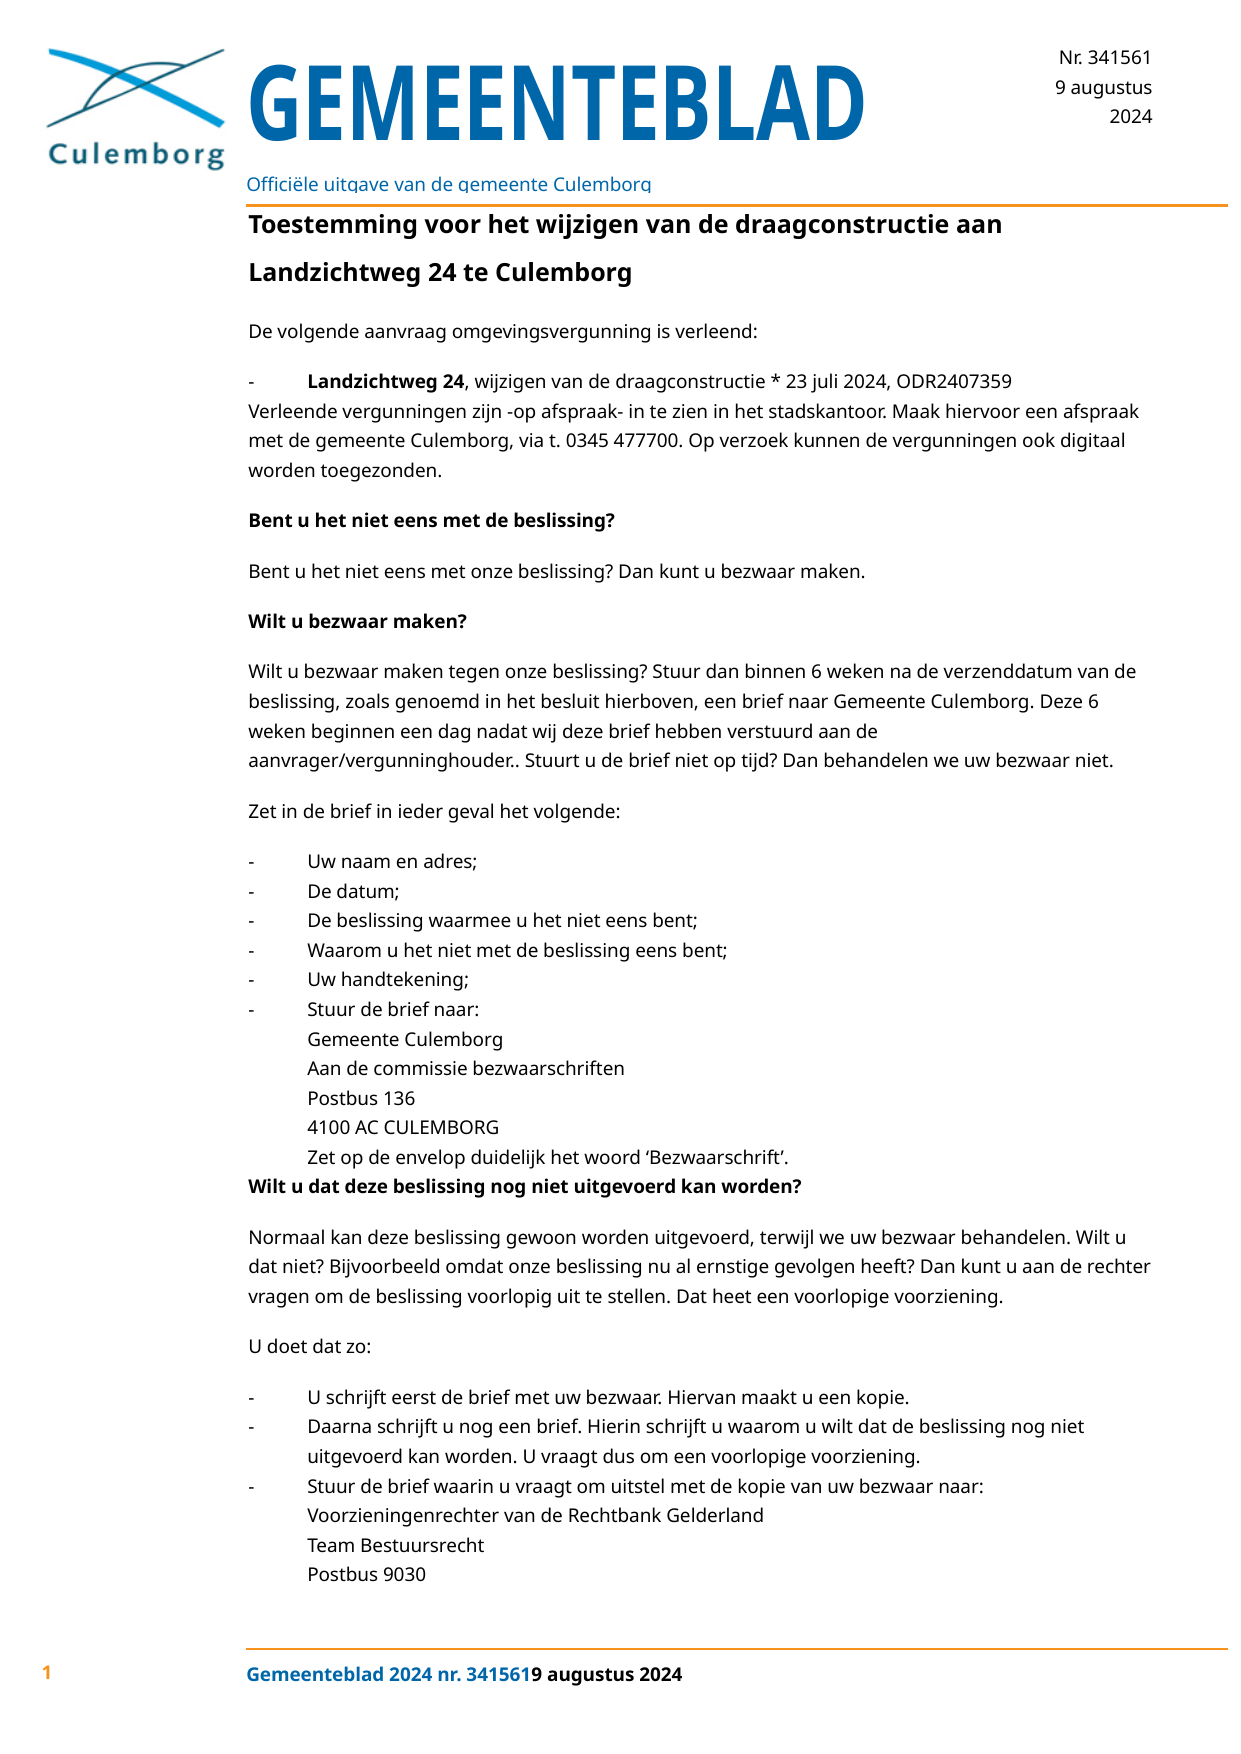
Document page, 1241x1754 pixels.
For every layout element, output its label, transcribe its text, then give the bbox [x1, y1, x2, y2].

list Voorzieningenrechter van de Rechtbank Gelderland [248, 1502, 1152, 1528]
text U doet dat zo: [248, 1334, 1152, 1359]
list Daarna schrijft u nog een brief. Hierin schrijft u waarom u wilt dat de beslissing nog niet uitgevoerd kan worden. U vraagt dus om een voorlopige voorziening. [248, 1414, 1152, 1469]
list De datum; [248, 878, 1152, 904]
text Normaal kan deze beslissing gewoon worden uitgevoerd, terwijl we uw bezwaar behandelen. Wilt u dat niet? Bijvoorbeeld omdat onze beslissing nu al ernstige gevolgen heeft? Dan kunt u aan de rechter vragen om de beslissing voorlopig uit te stellen. Dat heet een voorlopige voorziening. [248, 1224, 1152, 1309]
list Postbus 9030 [248, 1562, 1152, 1587]
text Bent u het niet eens met onze beslissing? Dan kunt u bezwaar maken. [248, 558, 1152, 584]
picture [41, 47, 231, 172]
text Toestemming voor het wijzigen van de draagconstructie aan Landzichtweg 24 te Culemborg [248, 207, 1152, 288]
list Stuur de brief naar: [248, 996, 1152, 1022]
list Team Bestuursrecht [248, 1532, 1152, 1558]
list Waarom u het niet met de beslissing eens bent; [248, 937, 1152, 963]
list Gemeente Culemborg [248, 1026, 1152, 1052]
list Aan de commissie bezwaarschriften [248, 1055, 1152, 1081]
list De beslissing waarmee u het niet eens bent; [248, 907, 1152, 933]
list Uw naam en adres; [248, 848, 1152, 874]
text Verleende vergunningen zijn -op afspraak- in te zien in het stadskantoor. Maak hiervoor een afspraak met de gemeente Culemborg, via t. 0345 477700. Op verzoek kunnen de vergunningen ook digitaal worden toegezonden. [248, 398, 1152, 483]
list U schrijft eerst de brief met uw bezwaar. Hiervan maakt u een kopie. [248, 1384, 1152, 1410]
list Uw handtekening; [248, 967, 1152, 992]
text Wilt u bezwaar maken? [248, 608, 1152, 634]
text Wilt u dat deze beslissing nog niet uitgevoerd kan worden? [248, 1174, 1152, 1199]
list Postbus 136 [248, 1085, 1152, 1111]
list Landzichtweg 24, wijzigen van de draagconstructie * 23 juli 2024, ODR2407359 [248, 368, 1152, 394]
list Stuur de brief waarin u vraagt om uitstel met de kopie van uw bezwaar naar: [248, 1473, 1152, 1499]
text Zet in de brief in ieder geval het volgende: [248, 798, 1152, 824]
list Zet op de envelop duidelijk het woord ‘Bezwaarschrift’. [248, 1144, 1152, 1170]
text Bent u het niet eens met de beslissing? [248, 507, 1152, 533]
text De volgende aanvraag omgevingsvergunning is verleend: [248, 318, 1152, 344]
list 4100 AC CULEMBORG [248, 1114, 1152, 1140]
text Wilt u bezwaar maken tegen onze beslissing? Stuur dan binnen 6 weken na de verzenddatum van de beslissing, zoals genoemd in het besluit hierboven, een brief naar Gemeente Culemborg. Deze 6 weken beginnen een dag nadat wij deze brief hebben verstuurd aan de aanvrager/vergunninghouder.. Stuurt u de brief niet op tijd? Dan behandelen we uw bezwaar niet. [248, 659, 1152, 773]
